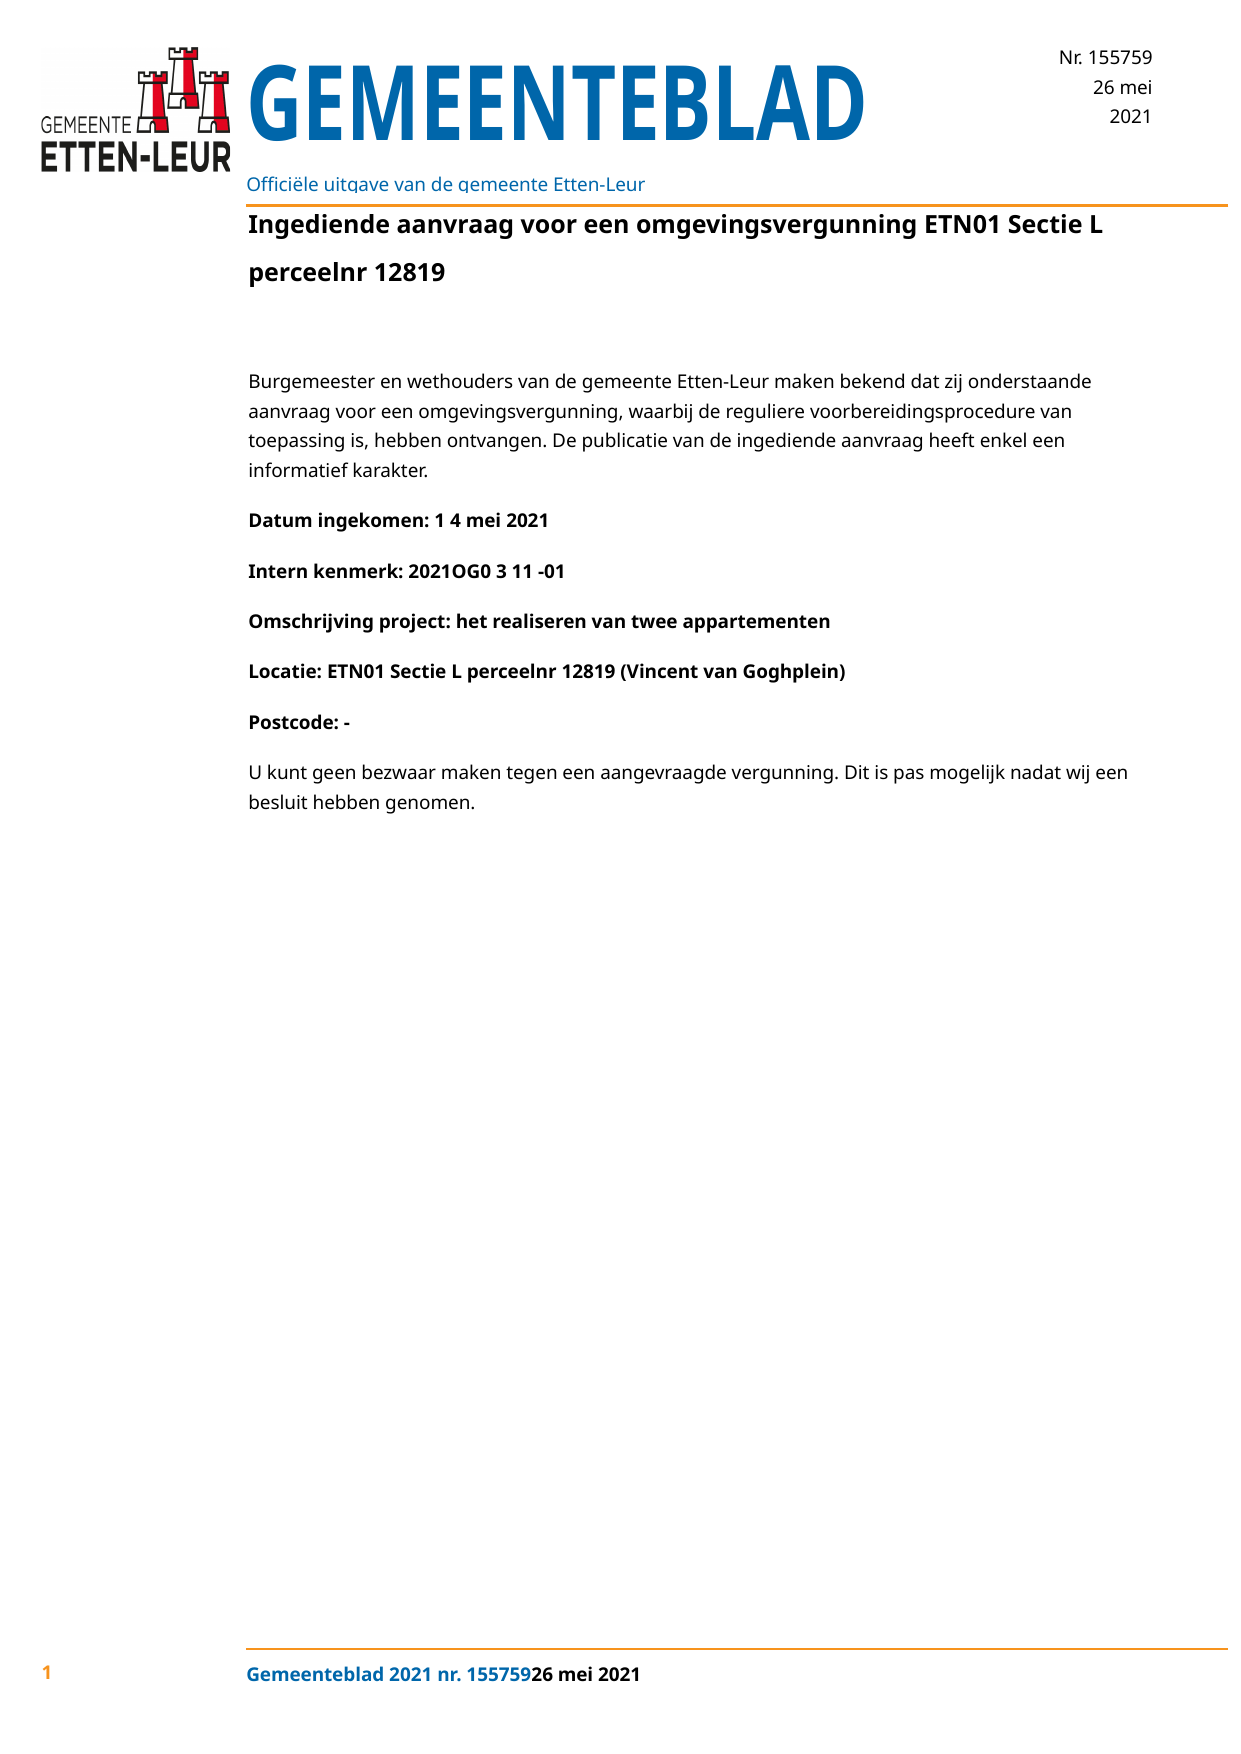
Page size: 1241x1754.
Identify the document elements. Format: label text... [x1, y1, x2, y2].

text Ingediende aanvraag voor een omgevingsvergunning ETN01 Sectie L perceelnr 12819 [248, 207, 1152, 288]
text U kunt geen bezwaar maken tegen een aangevraagde vergunning. Dit is pas mogelijk nadat wij een besluit hebben genomen. [248, 759, 1152, 815]
text Datum ingekomen: 1 4 mei 2021 [248, 507, 1152, 533]
picture [41, 47, 231, 172]
text Omschrijving project: het realiseren van twee appartementen [248, 608, 1152, 634]
text Intern kenmerk: 2021OG0 3 11 -01 [248, 558, 1152, 584]
text Burgemeester en wethouders van de gemeente Etten-Leur maken bekend dat zij onderstaande aanvraag voor een omgevingsvergunning, waarbij de reguliere voorbereidingsprocedure van toepassing is, hebben ontvangen. De publicatie van de ingediende aanvraag heeft enkel een informatief karakter. [248, 368, 1152, 483]
text Postcode: - [248, 709, 1152, 735]
text Locatie: ETN01 Sectie L perceelnr 12819 (Vincent van Goghplein) [248, 659, 1152, 684]
